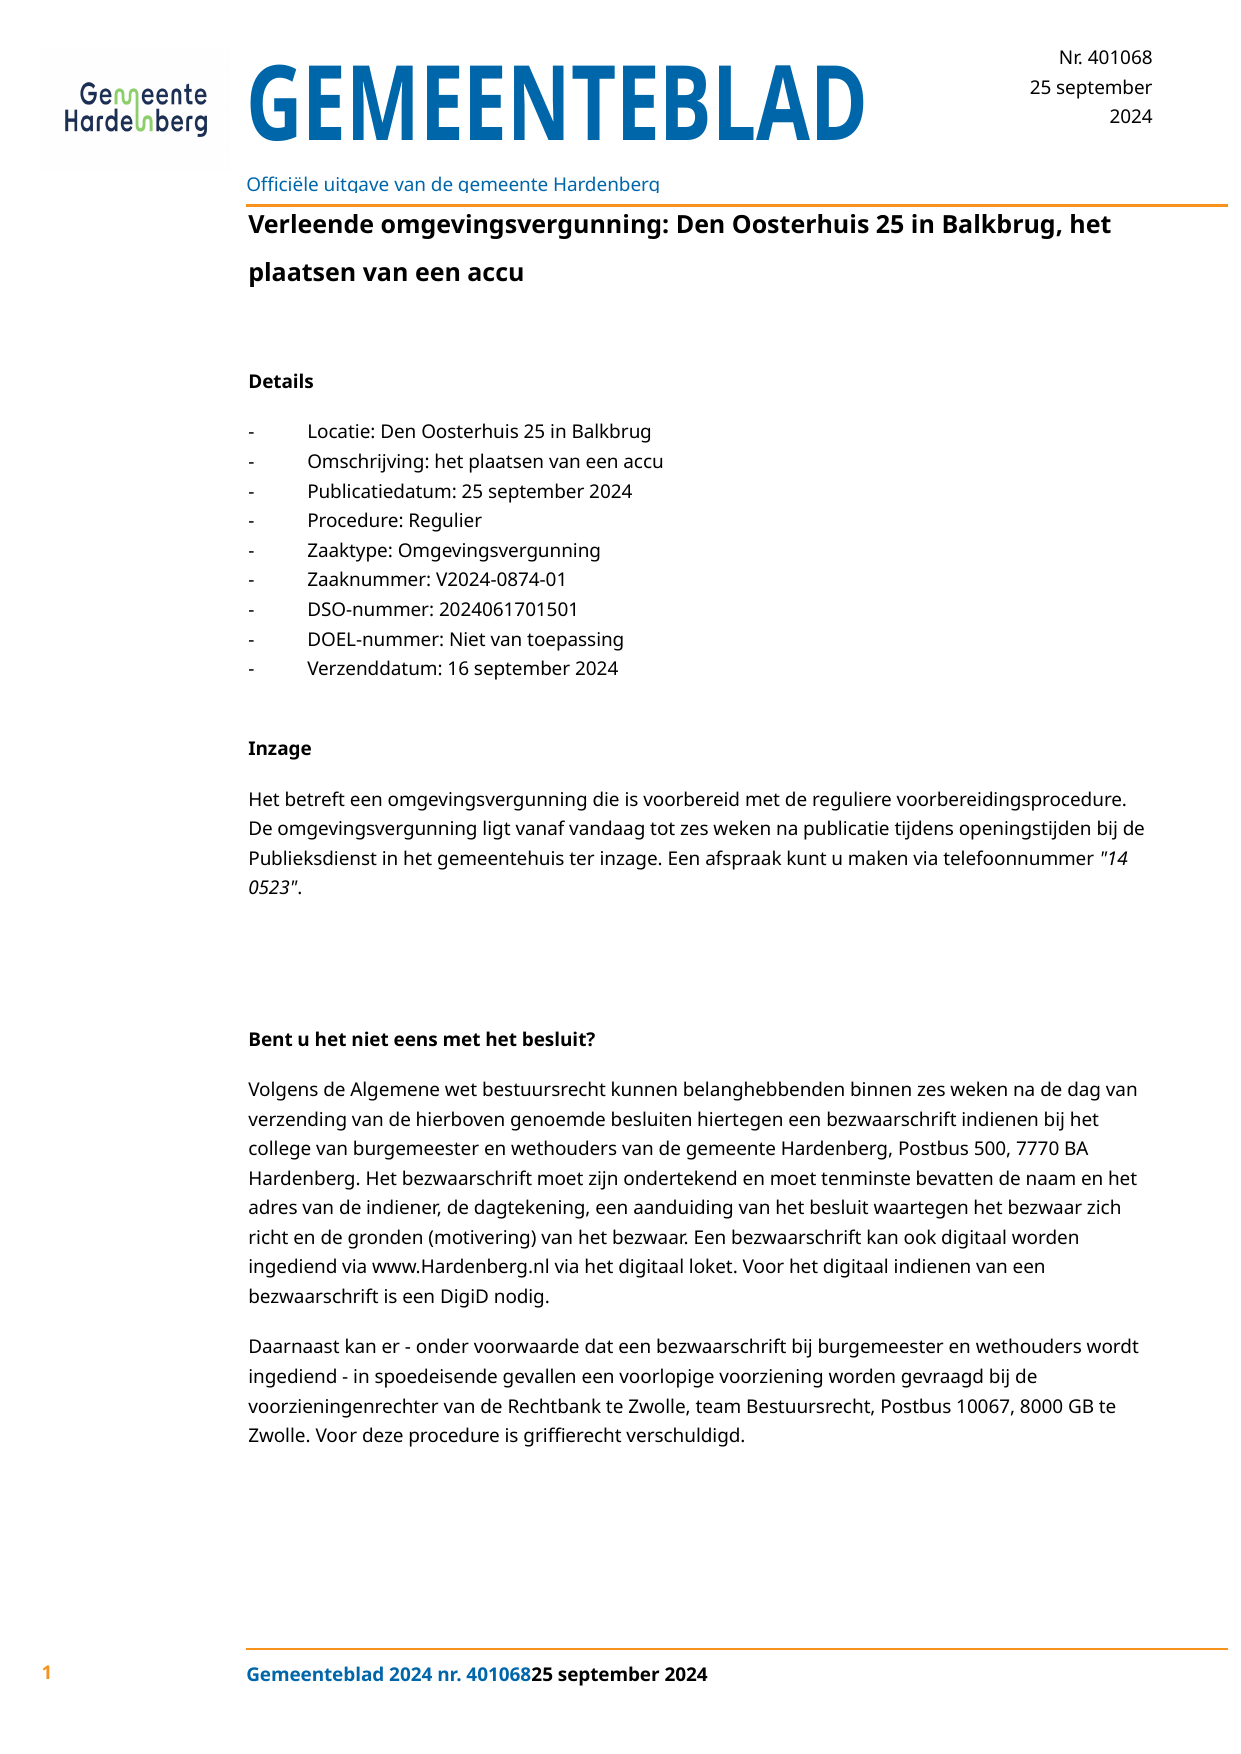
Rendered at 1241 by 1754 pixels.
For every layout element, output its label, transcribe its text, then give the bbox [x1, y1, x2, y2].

list Omschrijving: het plaatsen van een accu [248, 448, 1152, 474]
text Daarnaast kan er - onder voorwaarde dat een bezwaarschrift bij burgemeester en wethouders wordt ingediend - in spoedeisende gevallen een voorlopige voorziening worden gevraagd bij de voorzieningenrechter van de Rechtbank te Zwolle, team Bestuursrecht, Postbus 10067, 8000 GB te Zwolle. Voor deze procedure is griffierecht verschuldigd. [248, 1334, 1152, 1448]
list Verzenddatum: 16 september 2024 [248, 655, 1152, 681]
text Details [248, 368, 1152, 394]
list DSO-nummer: 2024061701501 [248, 596, 1152, 622]
list Locatie: Den Oosterhuis 25 in Balkbrug [248, 419, 1152, 444]
list Zaaktype: Omgevingsvergunning [248, 537, 1152, 563]
text Verleende omgevingsvergunning: Den Oosterhuis 25 in Balkbrug, het plaatsen van een accu [248, 207, 1152, 288]
picture [41, 47, 231, 172]
text Volgens de Algemene wet bestuursrecht kunnen belanghebbenden binnen zes weken na de dag van verzending van de hierboven genoemde besluiten hiertegen een bezwaarschrift indienen bij het college van burgemeester en wethouders van de gemeente Hardenberg, Postbus 500, 7770 BA Hardenberg. Het bezwaarschrift moet zijn ondertekend en moet tenminste bevatten de naam en het adres van de indiener, de dagtekening, een aanduiding van het besluit waartegen het bezwaar zich richt en de gronden (motivering) van het bezwaar. Een bezwaarschrift kan ook digitaal worden ingediend via www.Hardenberg.nl via het digitaal loket. Voor het digitaal indienen van een bezwaarschrift is een DigiD nodig. [248, 1076, 1152, 1309]
text Het betreft een omgevingsvergunning die is voorbereid met de reguliere voorbereidingsprocedure. De omgevingsvergunning ligt vanaf vandaag tot zes weken na publicatie tijdens openingstijden bij de Publieksdienst in het gemeentehuis ter inzage. Een afspraak kunt u maken via telefoonnummer "14 0523". [248, 786, 1152, 900]
list Zaaknummer: V2024-0874-01 [248, 567, 1152, 592]
list Procedure: Regulier [248, 507, 1152, 533]
text Inzage [248, 735, 1152, 761]
list Publicatiedatum: 25 september 2024 [248, 478, 1152, 504]
list DOEL-nummer: Niet van toepassing [248, 626, 1152, 652]
text Bent u het niet eens met het besluit? [248, 1026, 1152, 1052]
